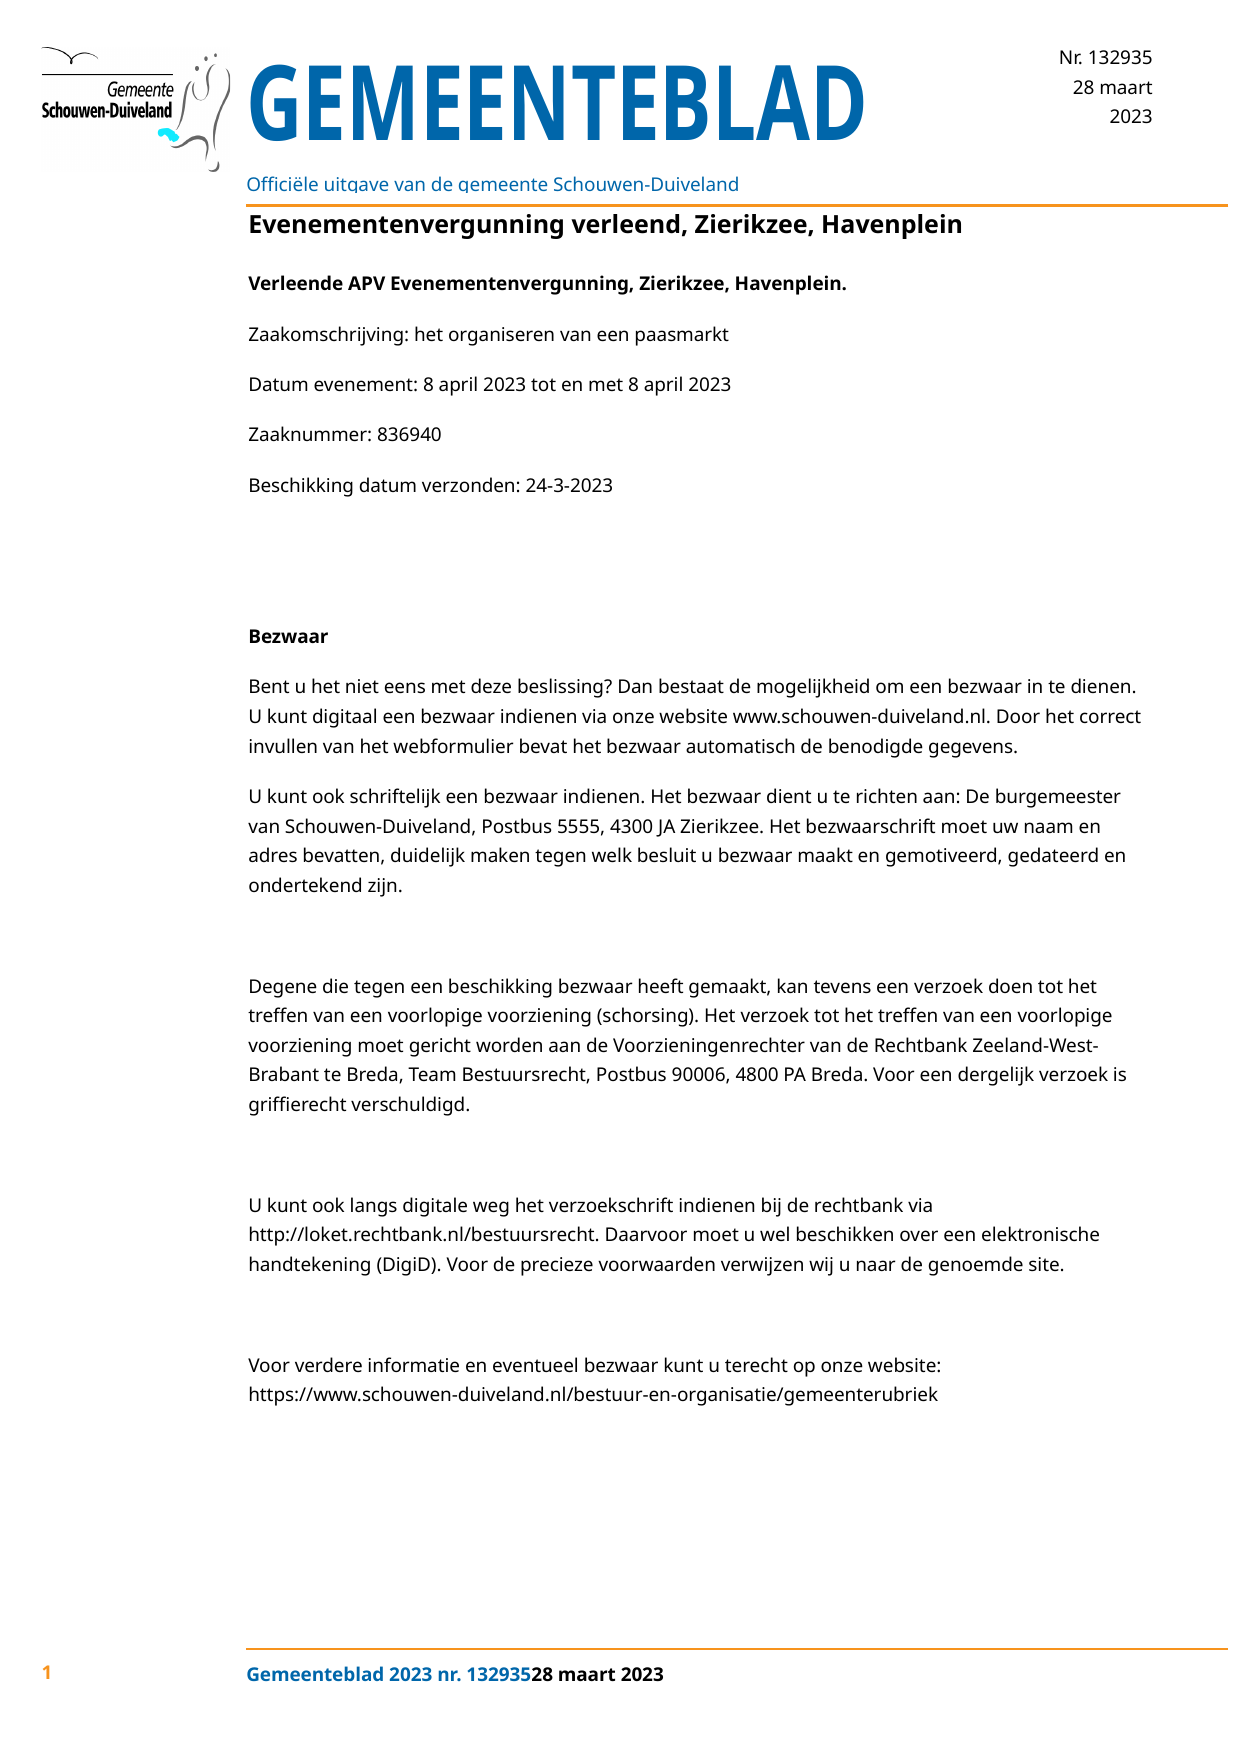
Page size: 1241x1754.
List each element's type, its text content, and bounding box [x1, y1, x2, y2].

text U kunt ook schriftelijk een bezwaar indienen. Het bezwaar dient u te richten aan: De burgemeester van Schouwen-Duiveland, Postbus 5555, 4300 JA Zierikzee. Het bezwaarschrift moet uw naam en adres bevatten, duidelijk maken tegen welk besluit u bezwaar maakt en gemotiveerd, gedateerd en ondertekend zijn. [248, 783, 1152, 898]
text U kunt ook langs digitale weg het verzoekschrift indienen bij de rechtbank via http://loket.rechtbank.nl/bestuursrecht. Daarvoor moet u wel beschikken over een elektronische handtekening (DigiD). Voor de precieze voorwaarden verwijzen wij u naar de genoemde site. [248, 1192, 1152, 1277]
text Degene die tegen een beschikking bezwaar heeft gemaakt, kan tevens een verzoek doen tot het treffen van een voorlopige voorziening (schorsing). Het verzoek tot het treffen van een voorlopige voorziening moet gericht worden aan de Voorzieningenrechter van de Rechtbank Zeeland-West-Brabant te Breda, Team Bestuursrecht, Postbus 90006, 4800 PA Breda. Voor een dergelijk verzoek is griffierecht verschuldigd. [248, 973, 1152, 1117]
text Zaaknummer: 836940 [248, 422, 1152, 447]
text Voor verdere informatie en eventueel bezwaar kunt u terecht op onze website: https://www.schouwen-duiveland.nl/bestuur-en-organisatie/gemeenterubriek [248, 1352, 1152, 1407]
text Datum evenement: 8 april 2023 tot en met 8 april 2023 [248, 371, 1152, 397]
text Beschikking datum verzonden: 24-3-2023 [248, 472, 1152, 498]
text Bent u het niet eens met deze beslissing? Dan bestaat de mogelijkheid om een bezwaar in te dienen. U kunt digitaal een bezwaar indienen via onze website www.schouwen-duiveland.nl. Door het correct invullen van het webformulier bevat het bezwaar automatisch de benodigde gegevens. [248, 674, 1152, 758]
text Evenementenvergunning verleend, Zierikzee, Havenplein [248, 207, 1152, 241]
text Zaakomschrijving: het organiseren van een paasmarkt [248, 321, 1152, 346]
text Bezwaar [248, 623, 1152, 649]
text Verleende APV Evenementenvergunning, Zierikzee, Havenplein. [248, 270, 1152, 296]
picture [41, 47, 231, 172]
